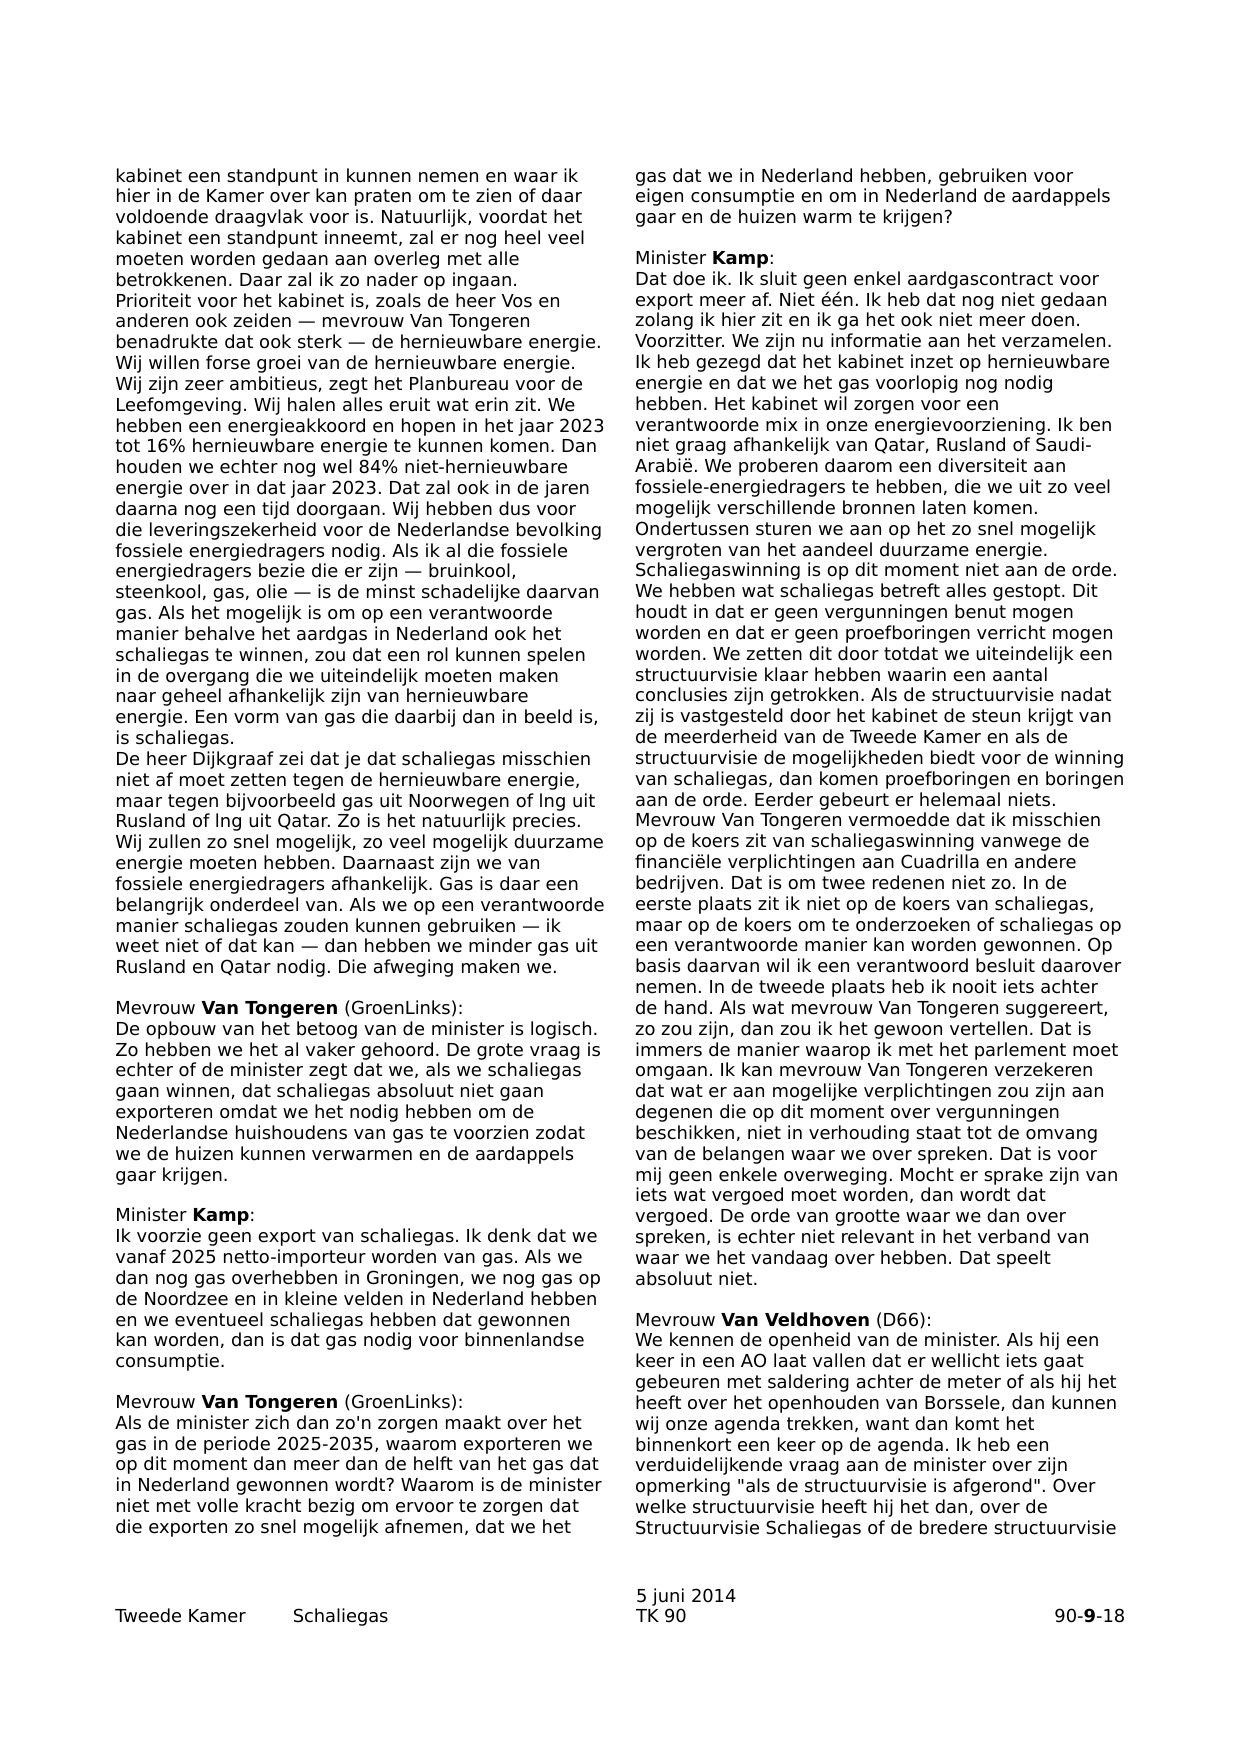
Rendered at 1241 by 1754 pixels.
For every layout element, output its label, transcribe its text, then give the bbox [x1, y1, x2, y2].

text Ik voorzie geen export van schaliegas. Ik denk dat we vanaf 2025 netto-importeur worden van gas. Als we dan nog gas overhebben in Groningen, we nog gas op de Noordzee en in kleine velden in Nederland hebben en we eventueel schaliegas hebben dat gewonnen kan worden, dan is dat gas nodig voor binnenlandse consumptie. [115, 1226, 605, 1372]
text Mevrouw Van Tongeren (GroenLinks): [115, 998, 605, 1018]
text gas dat we in Nederland hebben, gebruiken voor eigen consumptie en om in Nederland de aardappels gaar en de huizen warm te krijgen? [635, 165, 1125, 228]
text kabinet een standpunt in kunnen nemen en waar ik hier in de Kamer over kan praten om te zien of daar voldoende draagvlak voor is. Natuurlijk, voordat het kabinet een standpunt inneemt, zal er nog heel veel moeten worden gedaan aan overleg met alle betrokkenen. Daar zal ik zo nader op ingaan. [115, 165, 605, 290]
text Schaliegaswinning is op dit moment niet aan de orde. We hebben wat schaliegas betreft alles gestopt. Dit houdt in dat er geen vergunningen benut mogen worden en dat er geen proefboringen verricht mogen worden. We zetten dit door totdat we uiteindelijk een structuurvisie klaar hebben waarin een aantal conclusies zijn getrokken. Als de structuurvisie nadat zij is vastgesteld door het kabinet de steun krijgt van de meerderheid van de Tweede Kamer en als de structuurvisie de mogelijkheden biedt voor de winning van schaliegas, dan komen proefboringen en boringen aan de orde. Eerder gebeurt er helemaal niets. [635, 560, 1125, 810]
text De opbouw van het betoog van de minister is logisch. Zo hebben we het al vaker gehoord. De grote vraag is echter of de minister zegt dat we, als we schaliegas gaan winnen, dat schaliegas absoluut niet gaan exporteren omdat we het nodig hebben om de Nederlandse huishoudens van gas te voorzien zodat we de huizen kunnen verwarmen en de aardappels gaar krijgen. [115, 1018, 605, 1185]
text Mevrouw Van Tongeren (GroenLinks): [115, 1392, 605, 1412]
text Voorzitter. We zijn nu informatie aan het verzamelen. Ik heb gezegd dat het kabinet inzet op hernieuwbare energie en dat we het gas voorlopig nog nodig hebben. Het kabinet wil zorgen voor een verantwoorde mix in onze energievoorziening. Ik ben niet graag afhankelijk van Qatar, Rusland of Saudi-Arabië. We proberen daarom een diversiteit aan fossiele-energiedragers te hebben, die we uit zo veel mogelijk verschillende bronnen laten komen. Ondertussen sturen we aan op het zo snel mogelijk vergroten van het aandeel duurzame energie. [635, 331, 1125, 560]
text Mevrouw Van Veldhoven (D66): [635, 1309, 1125, 1330]
text Mevrouw Van Tongeren vermoedde dat ik misschien op de koers zit van schaliegaswinning vanwege de financiële verplichtingen aan Cuadrilla en andere bedrijven. Dat is om twee redenen niet zo. In de eerste plaats zit ik niet op de koers van schaliegas, maar op de koers om te onderzoeken of schaliegas op een verantwoorde manier kan worden gewonnen. Op basis daarvan wil ik een verantwoord besluit daarover nemen. In de tweede plaats heb ik nooit iets achter de hand. Als wat mevrouw Van Tongeren suggereert, zo zou zijn, dan zou ik het gewoon vertellen. Dat is immers de manier waarop ik met het parlement moet omgaan. Ik kan mevrouw Van Tongeren verzekeren dat wat er aan mogelijke verplichtingen zou zijn aan degenen die op dit moment over vergunningen beschikken, niet in verhouding staat tot de omvang van de belangen waar we over spreken. Dat is voor mij geen enkele overweging. Mocht er sprake zijn van iets wat vergoed moet worden, dan wordt dat vergoed. De orde van grootte waar we dan over spreken, is echter niet relevant in het verband van waar we het vandaag over hebben. Dat speelt absoluut niet. [635, 810, 1125, 1289]
text Minister Kamp: [115, 1205, 605, 1226]
text Minister Kamp: [635, 248, 1125, 268]
text We kennen de openheid van de minister. Als hij een keer in een AO laat vallen dat er wellicht iets gaat gebeuren met saldering achter de meter of als hij het heeft over het openhouden van Borssele, dan kunnen wij onze agenda trekken, want dan komt het binnenkort een keer op de agenda. Ik heb een verduidelijkende vraag aan de minister over zijn opmerking "als de structuurvisie is afgerond". Over welke structuurvisie heeft hij het dan, over de Structuurvisie Schaliegas of de bredere structuurvisie [635, 1330, 1125, 1538]
text Prioriteit voor het kabinet is, zoals de heer Vos en anderen ook zeiden — mevrouw Van Tongeren benadrukte dat ook sterk — de hernieuwbare energie. Wij willen forse groei van de hernieuwbare energie. Wij zijn zeer ambitieus, zegt het Planbureau voor de Leefomgeving. Wij halen alles eruit wat erin zit. We hebben een energieakkoord en hopen in het jaar 2023 tot 16% hernieuwbare energie te kunnen komen. Dan houden we echter nog wel 84% niet-hernieuwbare energie over in dat jaar 2023. Dat zal ook in de jaren daarna nog een tijd doorgaan. Wij hebben dus voor die leveringszekerheid voor de Nederlandse bevolking fossiele energiedragers nodig. Als ik al die fossiele energiedragers bezie die er zijn — bruinkool, steenkool, gas, olie — is de minst schadelijke daarvan gas. Als het mogelijk is om op een verantwoorde manier behalve het aardgas in Nederland ook het schaliegas te winnen, zou dat een rol kunnen spelen in de overgang die we uiteindelijk moeten maken naar geheel afhankelijk zijn van hernieuwbare energie. Een vorm van gas die daarbij dan in beeld is, is schaliegas. [115, 290, 605, 749]
text De heer Dijkgraaf zei dat je dat schaliegas misschien niet af moet zetten tegen de hernieuwbare energie, maar tegen bijvoorbeeld gas uit Noorwegen of lng uit Rusland of lng uit Qatar. Zo is het natuurlijk precies. Wij zullen zo snel mogelijk, zo veel mogelijk duurzame energie moeten hebben. Daarnaast zijn we van fossiele energiedragers afhankelijk. Gas is daar een belangrijk onderdeel van. Als we op een verantwoorde manier schaliegas zouden kunnen gebruiken — ik weet niet of dat kan — dan hebben we minder gas uit Rusland en Qatar nodig. Die afweging maken we. [115, 749, 605, 978]
text Dat doe ik. Ik sluit geen enkel aardgascontract voor export meer af. Niet één. Ik heb dat nog niet gedaan zolang ik hier zit en ik ga het ook niet meer doen. [635, 268, 1125, 331]
text Als de minister zich dan zo'n zorgen maakt over het gas in de periode 2025-2035, waarom exporteren we op dit moment dan meer dan de helft van het gas dat in Nederland gewonnen wordt? Waarom is de minister niet met volle kracht bezig om ervoor te zorgen dat die exporten zo snel mogelijk afnemen, dat we het [115, 1412, 605, 1537]
